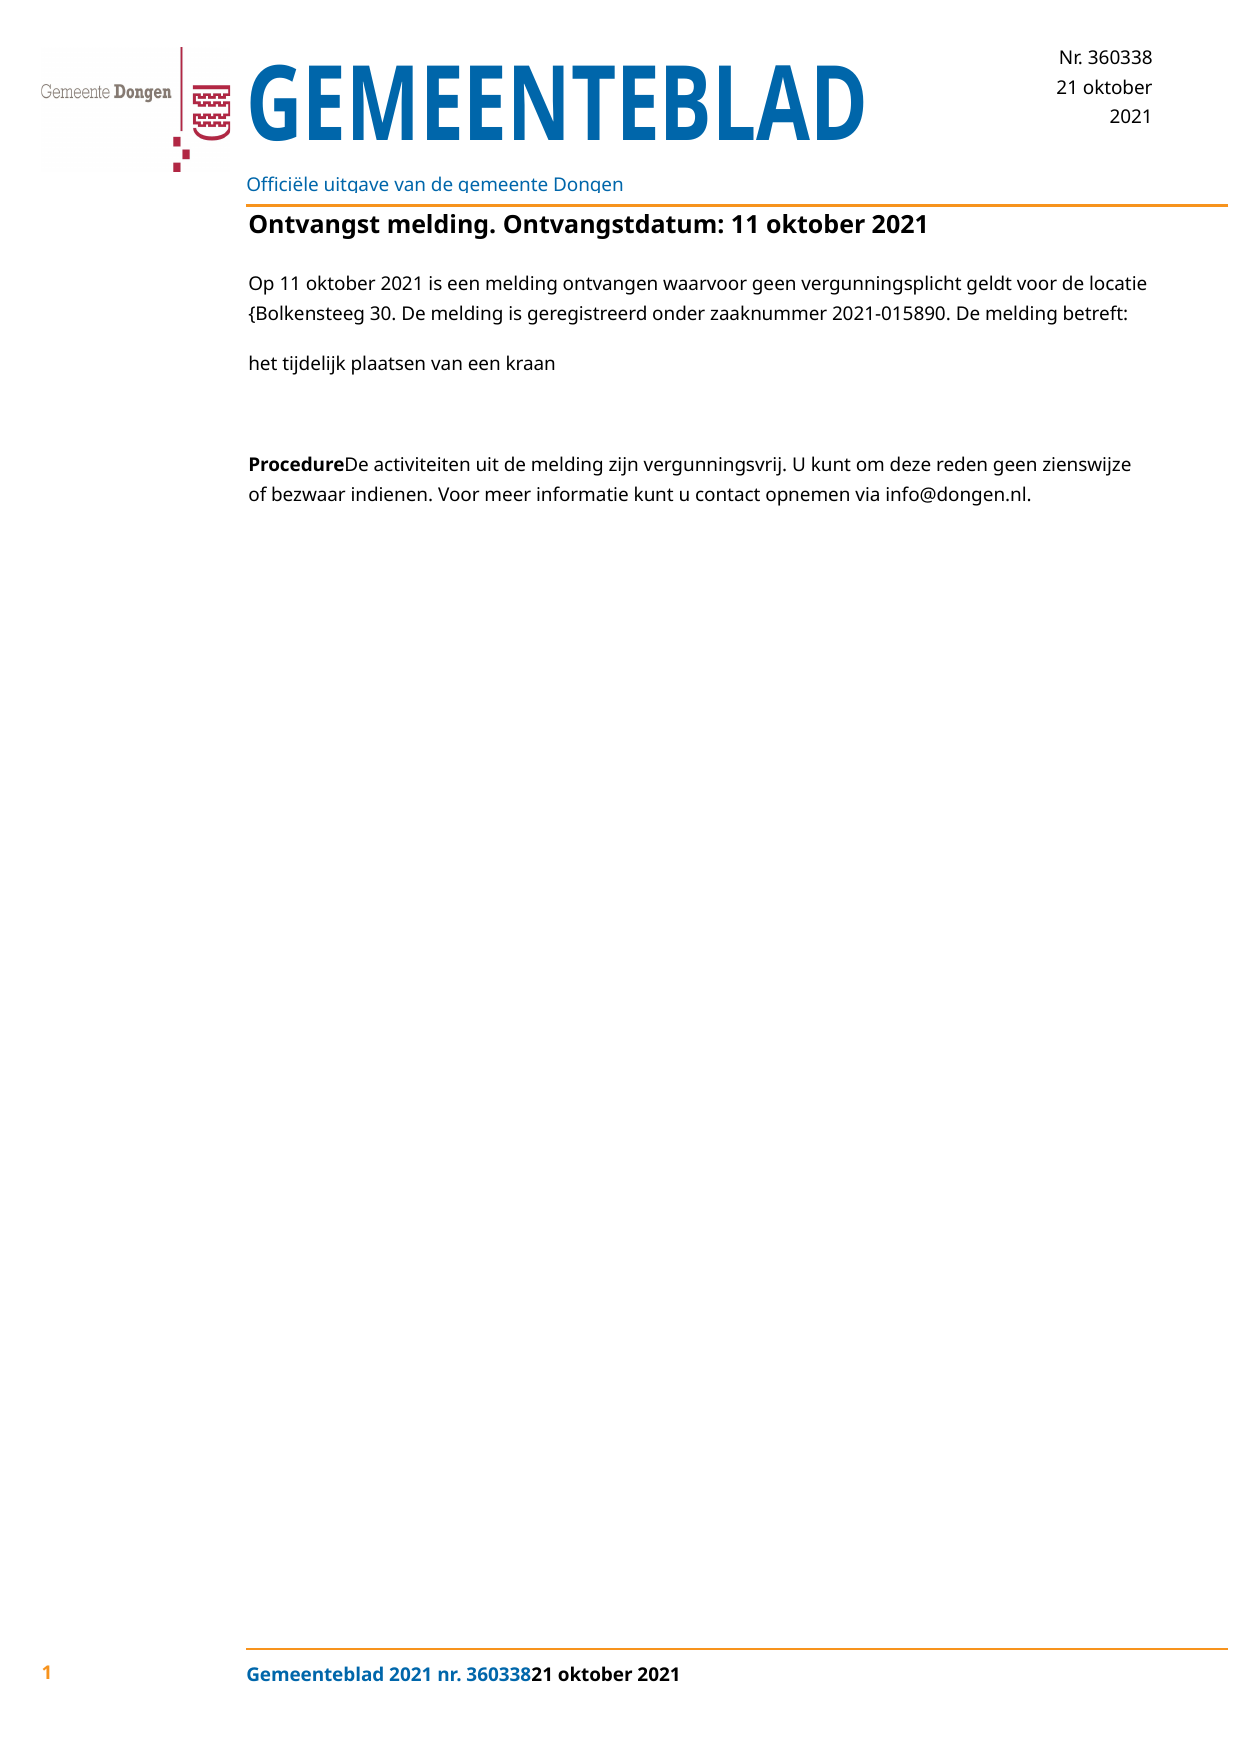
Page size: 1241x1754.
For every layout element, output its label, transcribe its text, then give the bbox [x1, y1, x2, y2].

text ProcedureDe activiteiten uit de melding zijn vergunningsvrij. U kunt om deze reden geen zienswijze of bezwaar indienen. Voor meer informatie kunt u contact opnemen via info@dongen.nl. [248, 451, 1152, 506]
text het tijdelijk plaatsen van een kraan [248, 350, 1152, 376]
picture [41, 47, 231, 172]
text Op 11 oktober 2021 is een melding ontvangen waarvoor geen vergunningsplicht geldt voor de locatie {Bolkensteeg 30. De melding is geregistreerd onder zaaknummer 2021-015890. De melding betreft: [248, 270, 1152, 326]
text Ontvangst melding. Ontvangstdatum: 11 oktober 2021 [248, 207, 1152, 241]
